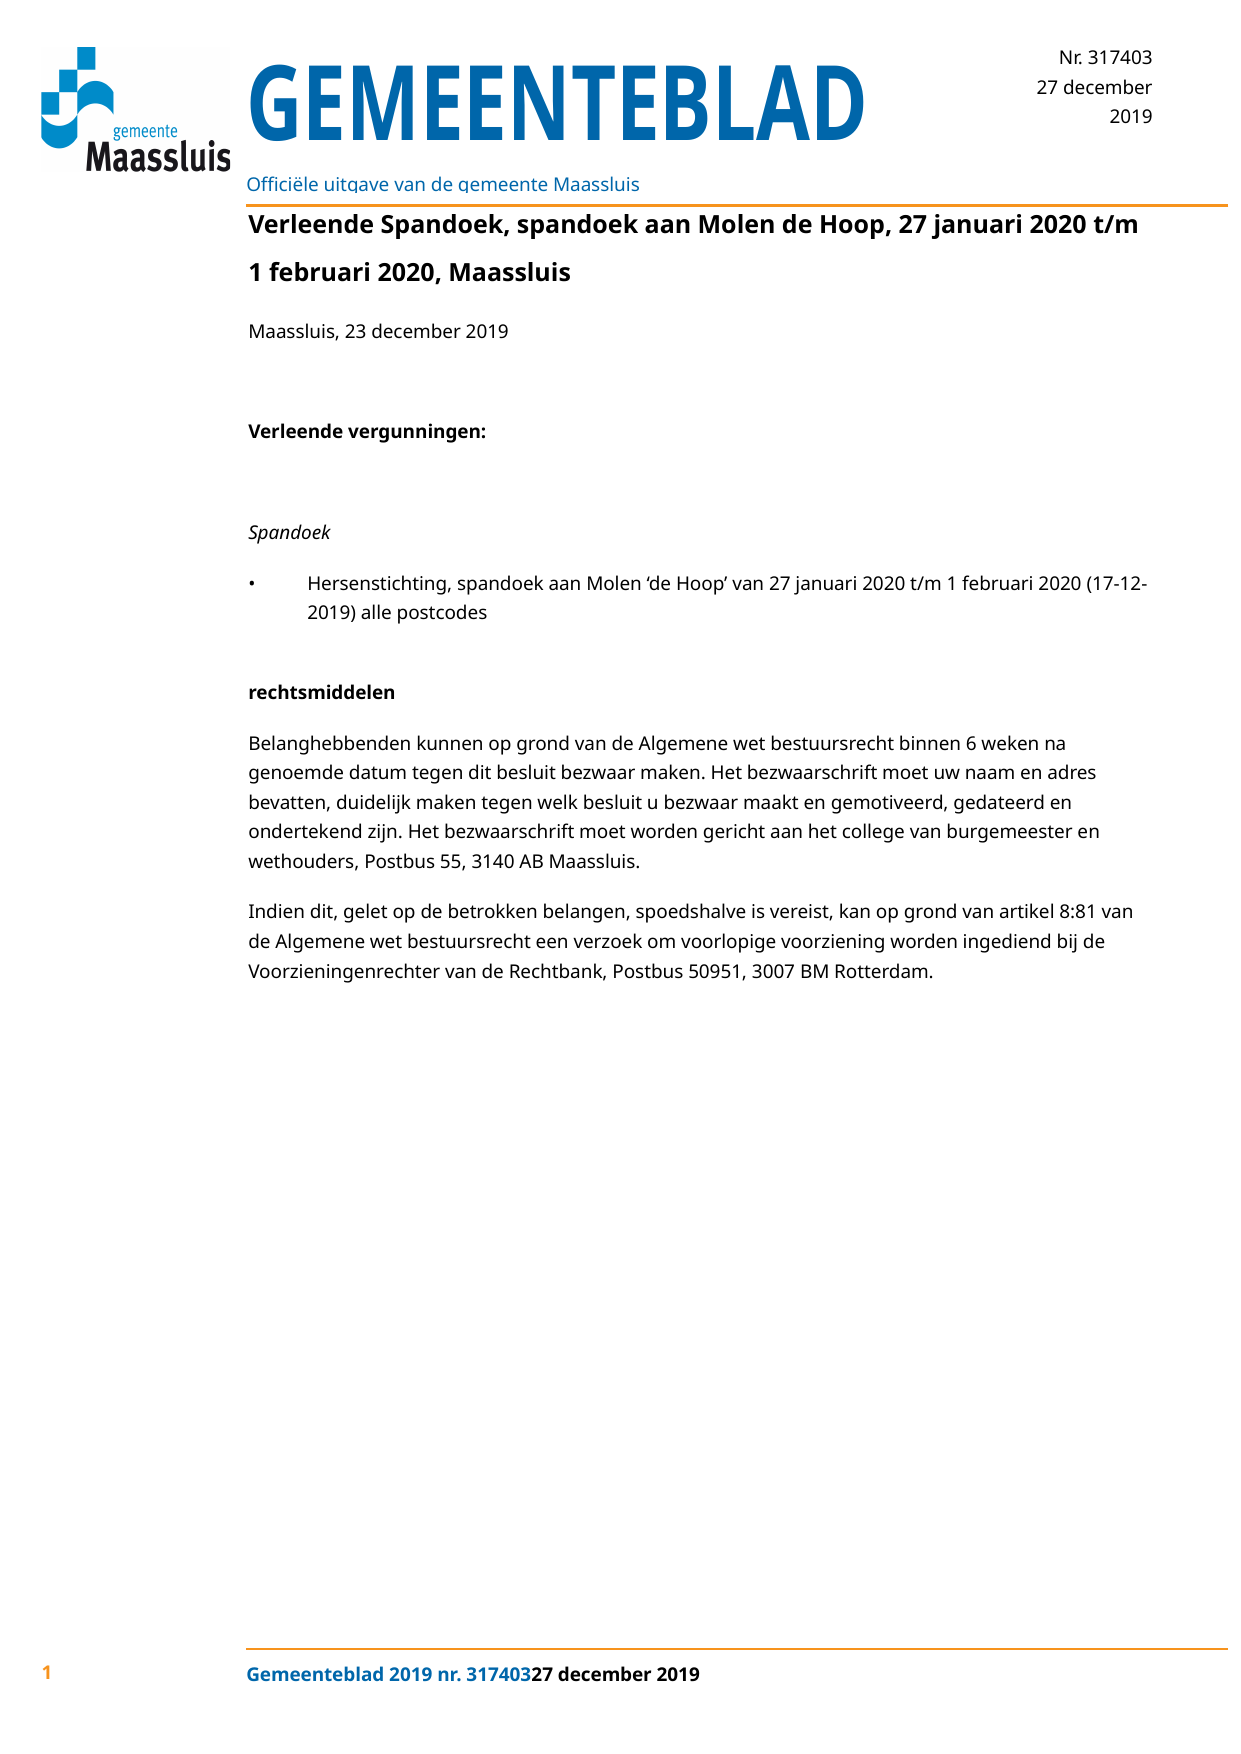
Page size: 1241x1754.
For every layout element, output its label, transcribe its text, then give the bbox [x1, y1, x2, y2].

list Hersenstichting, spandoek aan Molen ‘de Hoop’ van 27 januari 2020 t/m 1 februari 2020 (17-12-2019) alle postcodes [248, 570, 1152, 625]
text Maassluis, 23 december 2019 [248, 318, 1152, 344]
picture [41, 47, 231, 172]
text rechtsmiddelen [248, 679, 1152, 705]
text Verleende Spandoek, spandoek aan Molen de Hoop, 27 januari 2020 t/m 1 februari 2020, Maassluis [248, 207, 1152, 288]
picture [41, 47, 77, 92]
text Indien dit, gelet op de betrokken belangen, spoedshalve is vereist, kan op grond van artikel 8:81 van de Algemene wet bestuursrecht een verzoek om voorlopige voorziening worden ingediend bij de Voorzieningenrechter van de Rechtbank, Postbus 50951, 3007 BM Rotterdam. [248, 899, 1152, 984]
text Spandoek [248, 519, 1152, 545]
text Verleende vergunningen: [248, 419, 1152, 444]
text Belanghebbenden kunnen op grond van de Algemene wet bestuursrecht binnen 6 weken na genoemde datum tegen dit besluit bezwaar maken. Het bezwaarschrift moet uw naam en adres bevatten, duidelijk maken tegen welk besluit u bezwaar maakt en gemotiveerd, gedateerd en ondertekend zijn. Het bezwaarschrift moet worden gericht aan het college van burgemeester en wethouders, Postbus 55, 3140 AB Maassluis. [248, 730, 1152, 874]
